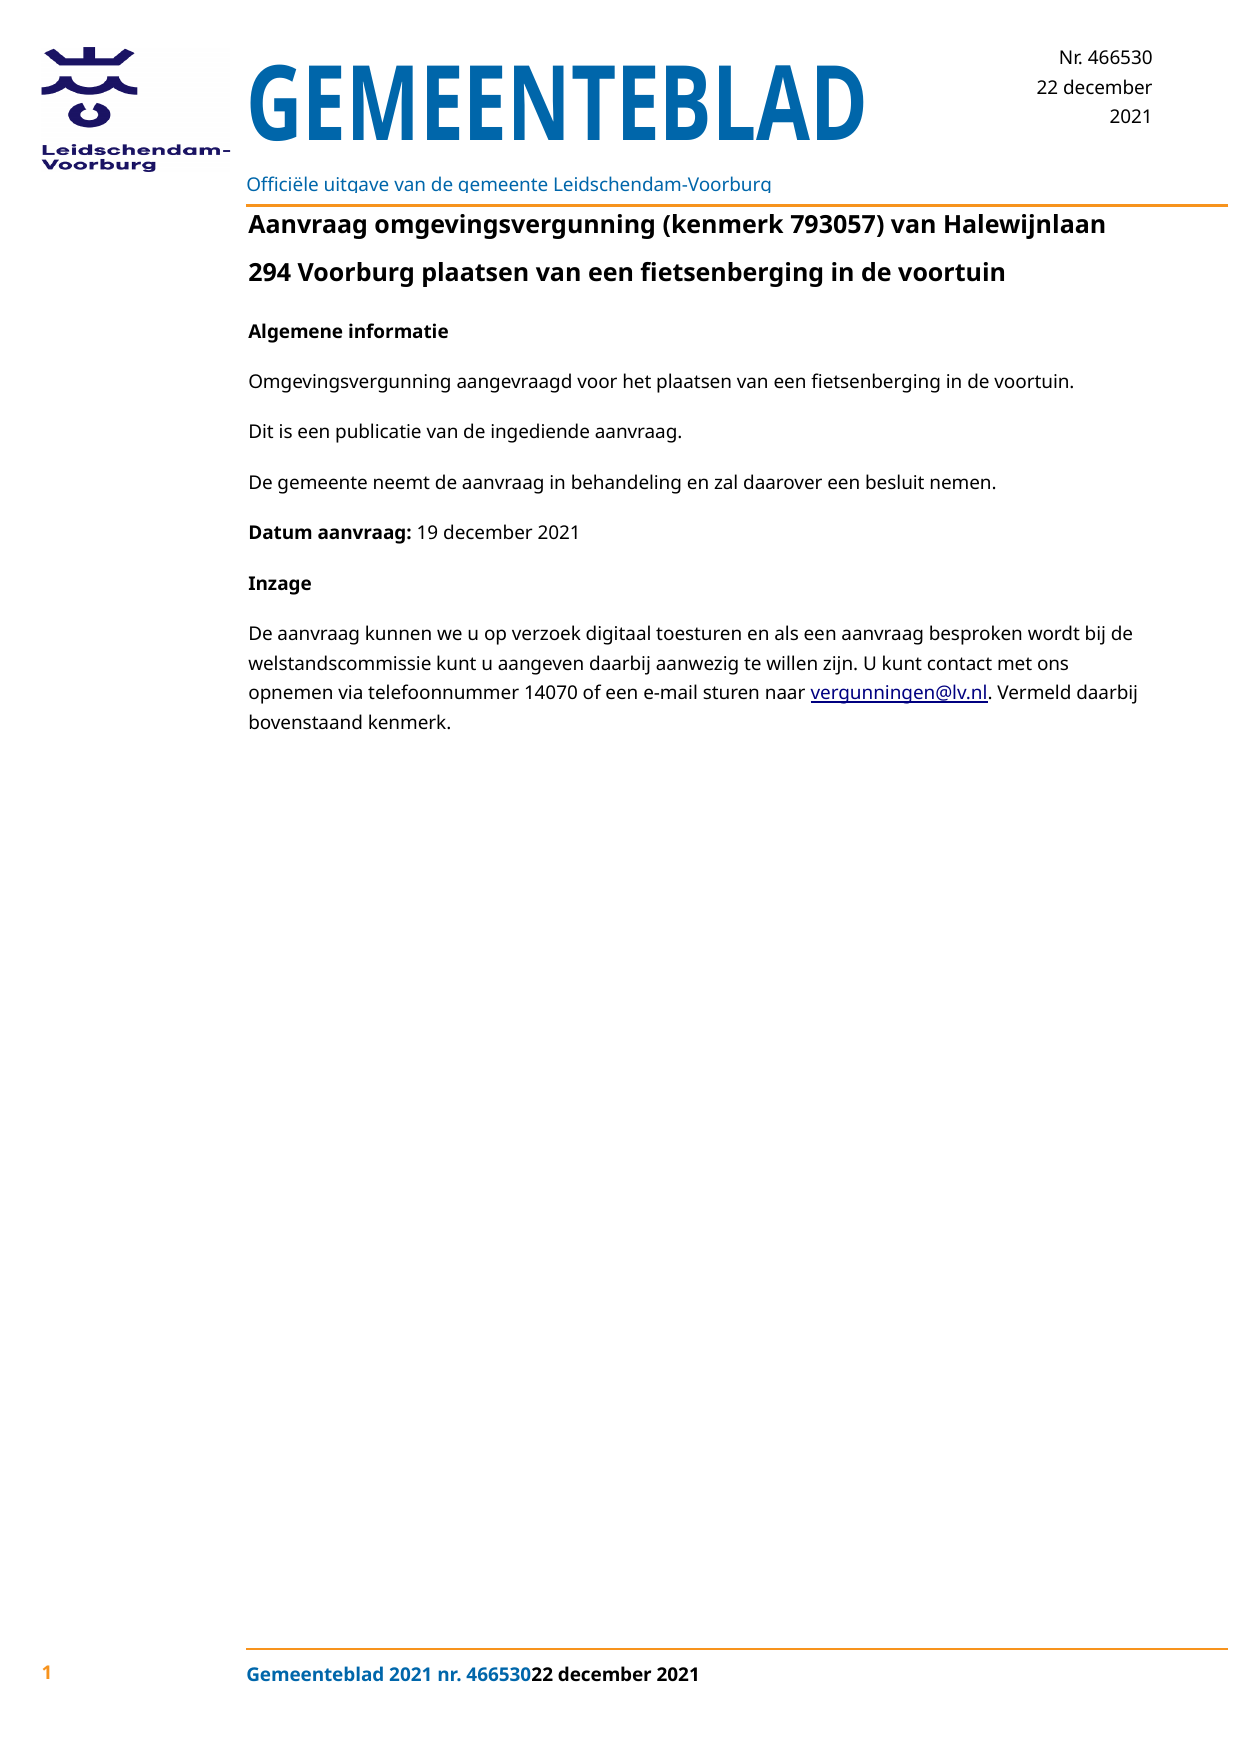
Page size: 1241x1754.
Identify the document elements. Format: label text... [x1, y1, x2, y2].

text Aanvraag omgevingsvergunning (kenmerk 793057) van Halewijnlaan 294 Voorburg plaatsen van een fietsenberging in de voortuin [248, 207, 1152, 288]
picture [41, 47, 231, 172]
text Inzage [248, 570, 1152, 596]
text Algemene informatie [248, 318, 1152, 344]
text De aanvraag kunnen we u op verzoek digitaal toesturen en als een aanvraag besproken wordt bij de welstandscommissie kunt u aangeven daarbij aanwezig te willen zijn. U kunt contact met ons opnemen via telefoonnummer 14070 of een e-mail sturen naar vergunningen@lv.nl. Vermeld daarbij bovenstaand kenmerk. [248, 620, 1152, 735]
text Dit is een publicatie van de ingediende aanvraag. [248, 419, 1152, 444]
text Omgevingsvergunning aangevraagd voor het plaatsen van een fietsenberging in de voortuin. [248, 368, 1152, 394]
text De gemeente neemt de aanvraag in behandeling en zal daarover een besluit nemen. [248, 469, 1152, 495]
text Datum aanvraag: 19 december 2021 [248, 519, 1152, 545]
